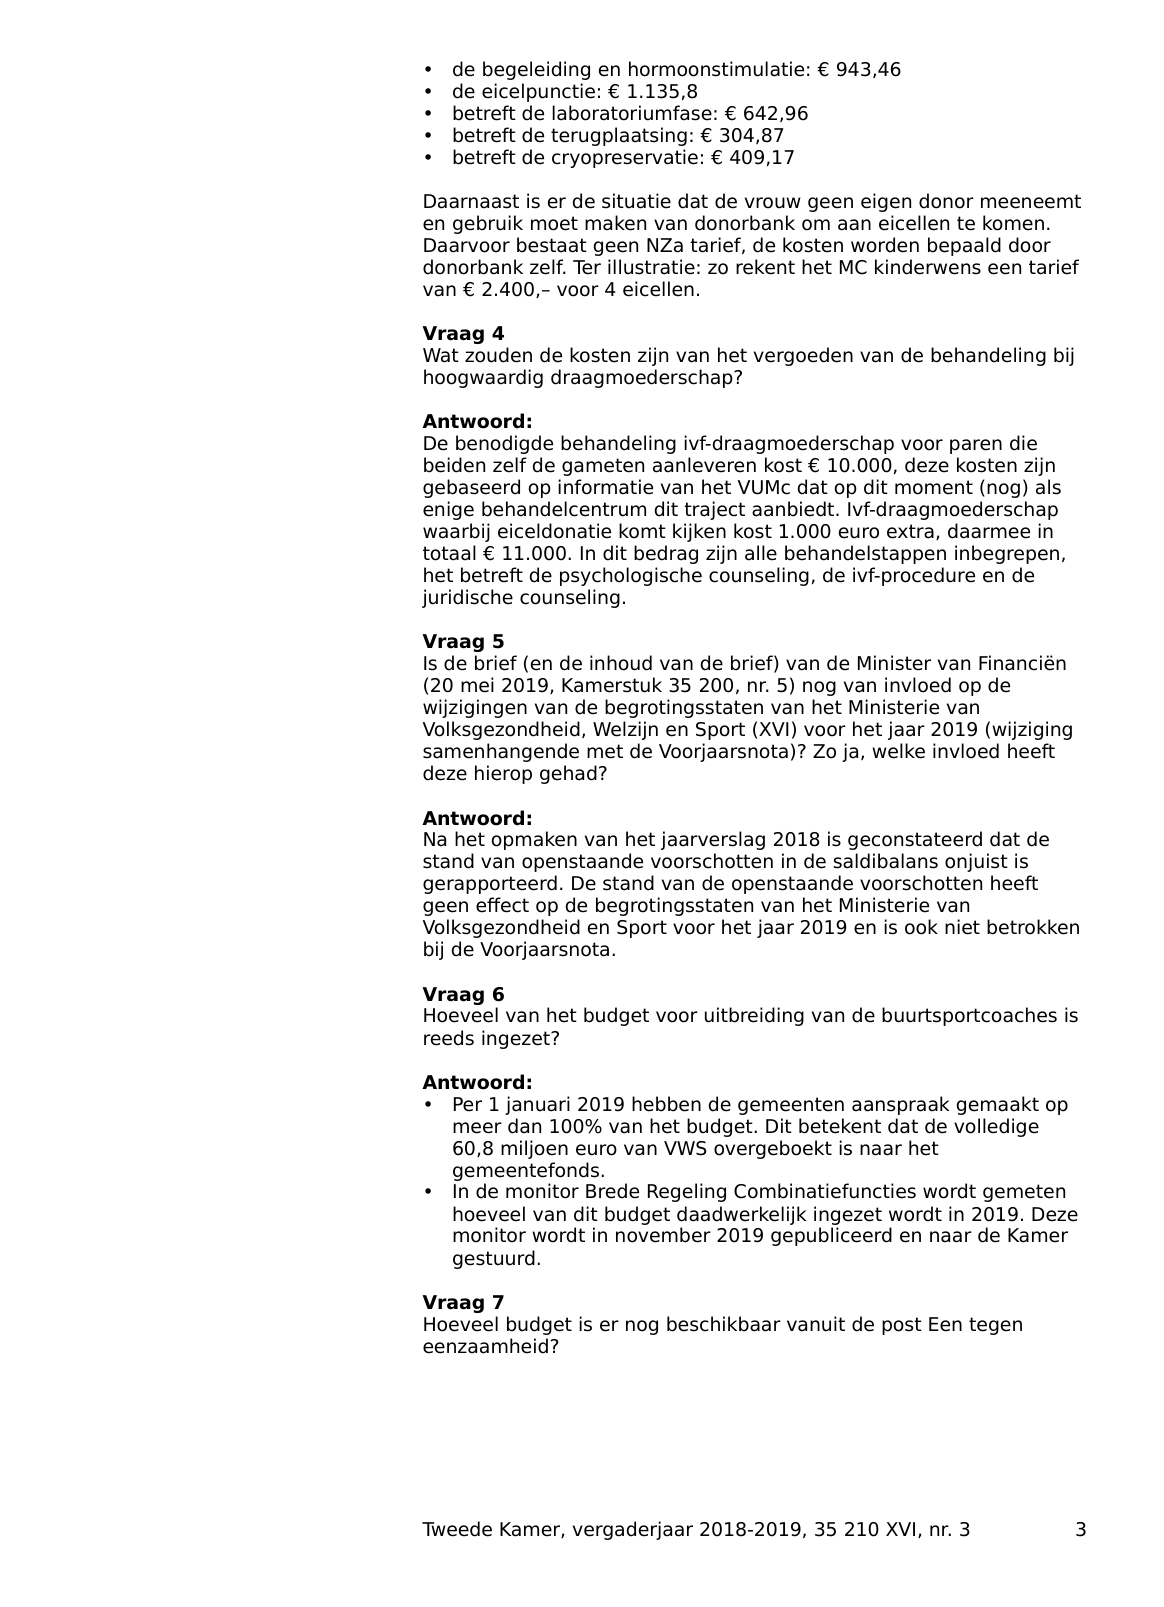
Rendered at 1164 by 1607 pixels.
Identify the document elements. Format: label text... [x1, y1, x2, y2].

text • In de monitor Brede Regeling Combinatiefuncties wordt gemeten hoeveel van dit budget daadwerkelijk ingezet wordt in 2019. Deze monitor wordt in november 2019 gepubliceerd en naar de Kamer gestuurd. [422, 1181, 1087, 1269]
text Hoeveel budget is er nog beschikbaar vanuit de post Een tegen eenzaamheid? [422, 1313, 1087, 1357]
text Is de brief (en de inhoud van de brief) van de Minister van Financiën (20 mei 2019, Kamerstuk 35 200, nr. 5) nog van invloed op de wijzigingen van de begrotingsstaten van het Ministerie van Volksgezondheid, Welzijn en Sport (XVI) voor het jaar 2019 (wijziging samenhangende met de Voorjaarsnota)? Zo ja, welke invloed heeft deze hierop gehad? [422, 653, 1087, 785]
subtitle Antwoord: [422, 411, 1087, 433]
text De benodigde behandeling ivf-draagmoederschap voor paren die beiden zelf de gameten aanleveren kost € 10.000, deze kosten zijn gebaseerd op informatie van het VUMc dat op dit moment (nog) als enige behandelcentrum dit traject aanbiedt. Ivf-draagmoederschap waarbij eiceldonatie komt kijken kost 1.000 euro extra, daarmee in totaal € 11.000. In dit bedrag zijn alle behandelstappen inbegrepen, het betreft de psychologische counseling, de ivf-procedure en de juridische counseling. [422, 433, 1087, 609]
subtitle Antwoord: [422, 807, 1087, 829]
subtitle Antwoord: [422, 1072, 1087, 1093]
text Na het opmaken van het jaarverslag 2018 is geconstateerd dat de stand van openstaande voorschotten in de saldibalans onjuist is gerapporteerd. De stand van de openstaande voorschotten heeft geen effect op de begrotingsstaten van het Ministerie van Volksgezondheid en Sport voor het jaar 2019 en is ook niet betrokken bij de Voorjaarsnota. [422, 829, 1087, 961]
text Daarnaast is er de situatie dat de vrouw geen eigen donor meeneemt en gebruik moet maken van donorbank om aan eicellen te komen. Daarvoor bestaat geen NZa tarief, de kosten worden bepaald door donorbank zelf. Ter illustratie: zo rekent het MC kinderwens een tarief van € 2.400,– voor 4 eicellen. [422, 191, 1087, 301]
subtitle Vraag 7 [422, 1292, 1087, 1313]
text • de begeleiding en hormoonstimulatie: € 943,46 [422, 59, 1087, 81]
subtitle Vraag 5 [422, 631, 1087, 653]
text Wat zouden de kosten zijn van het vergoeden van de behandeling bij hoogwaardig draagmoederschap? [422, 345, 1087, 389]
subtitle Vraag 6 [422, 983, 1087, 1005]
text Hoeveel van het budget voor uitbreiding van de buurtsportcoaches is reeds ingezet? [422, 1005, 1087, 1049]
text • betreft de terugplaatsing: € 304,87 [422, 125, 1087, 147]
text • Per 1 januari 2019 hebben de gemeenten aanspraak gemaakt op meer dan 100% van het budget. Dit betekent dat de volledige 60,8 miljoen euro van VWS overgeboekt is naar het gemeentefonds. [422, 1093, 1087, 1181]
subtitle Vraag 4 [422, 323, 1087, 345]
text • betreft de laboratoriumfase: € 642,96 [422, 103, 1087, 125]
text • de eicelpunctie: € 1.135,8 [422, 81, 1087, 103]
text • betreft de cryopreservatie: € 409,17 [422, 147, 1087, 169]
